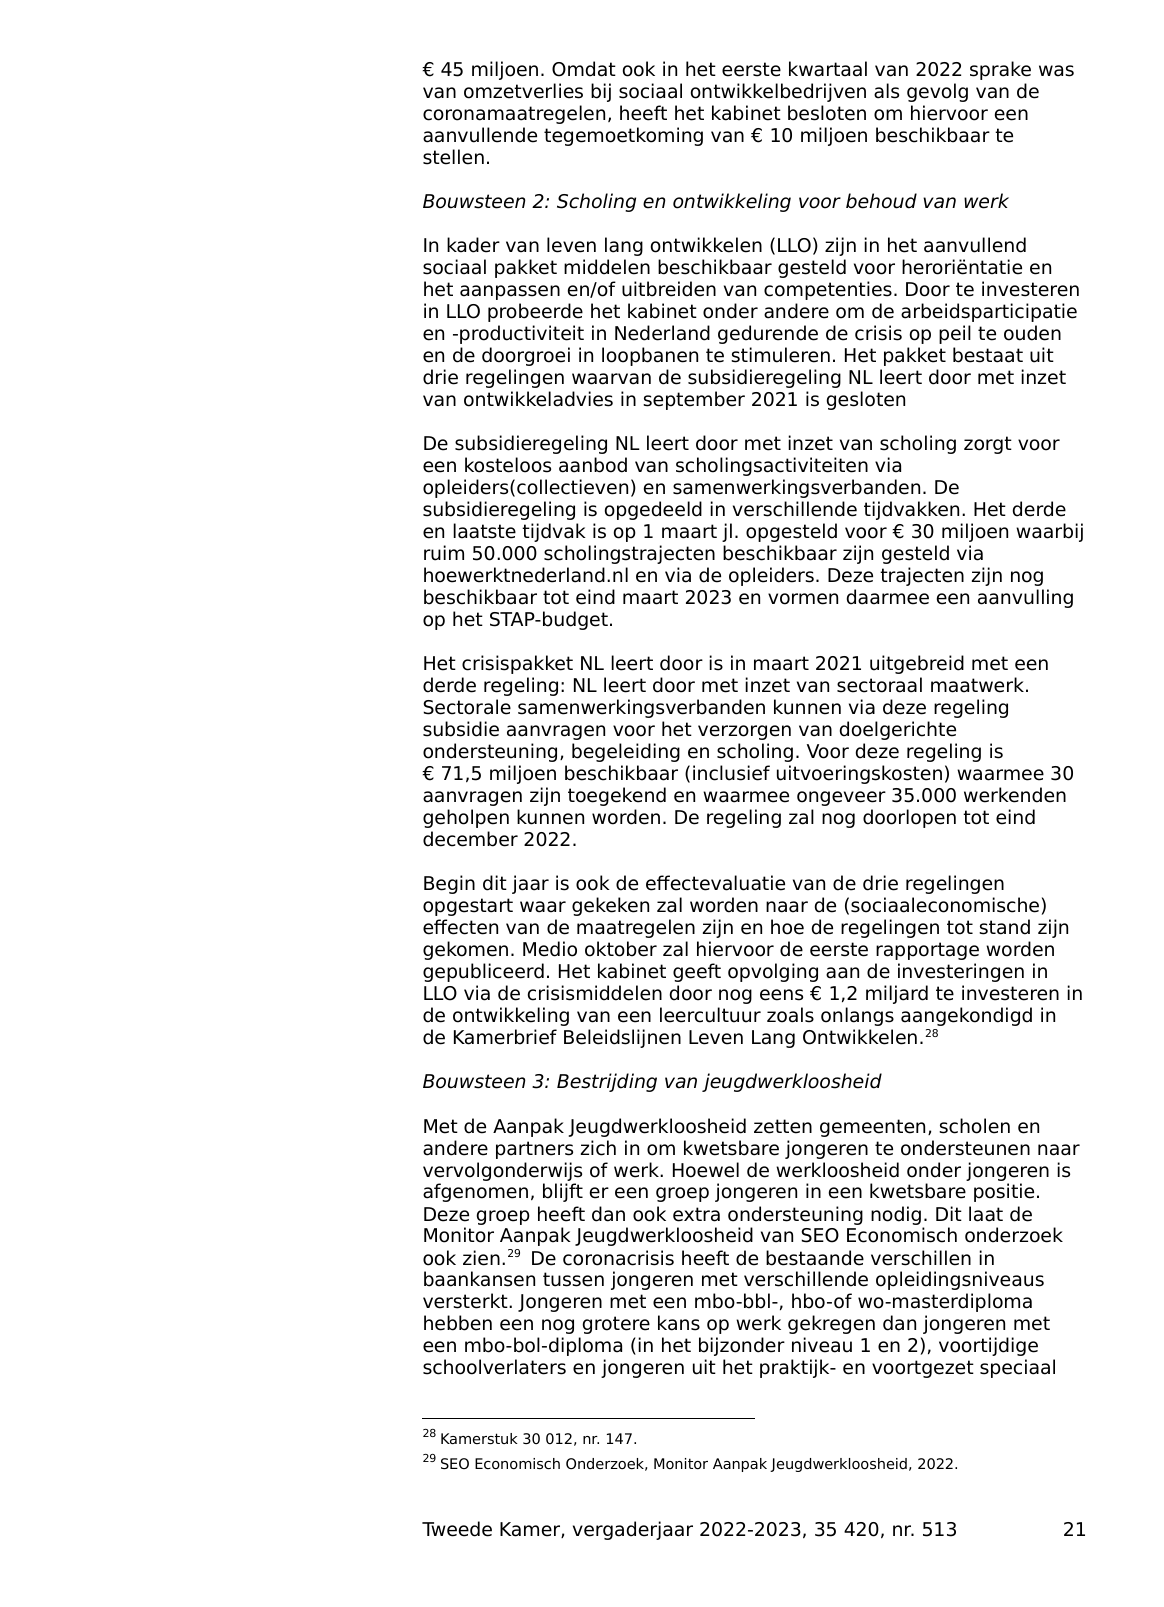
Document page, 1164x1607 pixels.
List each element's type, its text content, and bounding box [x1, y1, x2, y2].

text € 45 miljoen. Omdat ook in het eerste kwartaal van 2022 sprake was van omzetverlies bij sociaal ontwikkelbedrijven als gevolg van de coronamaatregelen, heeft het kabinet besloten om hiervoor een aanvullende tegemoetkoming van € 10 miljoen beschikbaar te stellen. [422, 59, 1087, 169]
text In kader van leven lang ontwikkelen (LLO) zijn in het aanvullend sociaal pakket middelen beschikbaar gesteld voor heroriëntatie en het aanpassen en/of uitbreiden van competenties. Door te investeren in LLO probeerde het kabinet onder andere om de arbeidsparticipatie en -productiviteit in Nederland gedurende de crisis op peil te ouden en de doorgroei in loopbanen te stimuleren. Het pakket bestaat uit drie regelingen waarvan de subsidieregeling NL leert door met inzet van ontwikkeladvies in september 2021 is gesloten [422, 235, 1087, 411]
text Kamerstuk 30 012, nr. 147. [422, 1427, 1087, 1449]
text De subsidieregeling NL leert door met inzet van scholing zorgt voor een kosteloos aanbod van scholingsactiviteiten via opleiders(collectieven) en samenwerkingsverbanden. De subsidieregeling is opgedeeld in verschillende tijdvakken. Het derde en laatste tijdvak is op 1 maart jl. opgesteld voor € 30 miljoen waarbij ruim 50.000 scholingstrajecten beschikbaar zijn gesteld via hoewerktnederland.nl en via de opleiders. Deze trajecten zijn nog beschikbaar tot eind maart 2023 en vormen daarmee een aanvulling op het STAP-budget. [422, 433, 1087, 631]
text Begin dit jaar is ook de effectevaluatie van de drie regelingen opgestart waar gekeken zal worden naar de (sociaaleconomische) effecten van de maatregelen zijn en hoe de regelingen tot stand zijn gekomen. Medio oktober zal hiervoor de eerste rapportage worden gepubliceerd. Het kabinet geeft opvolging aan de investeringen in LLO via de crisismiddelen door nog eens € 1,2 miljard te investeren in de ontwikkeling van een leercultuur zoals onlangs aangekondigd in de Kamerbrief Beleidslijnen Leven Lang Ontwikkelen. [422, 873, 1087, 1049]
text Het crisispakket NL leert door is in maart 2021 uitgebreid met een derde regeling: NL leert door met inzet van sectoraal maatwerk. Sectorale samenwerkingsverbanden kunnen via deze regeling subsidie aanvragen voor het verzorgen van doelgerichte ondersteuning, begeleiding en scholing. Voor deze regeling is € 71,5 miljoen beschikbaar (inclusief uitvoeringskosten) waarmee 30 aanvragen zijn toegekend en waarmee ongeveer 35.000 werkenden geholpen kunnen worden. De regeling zal nog doorlopen tot eind december 2022. [422, 653, 1087, 851]
subtitle Bouwsteen 2: Scholing en ontwikkeling voor behoud van werk [422, 191, 1087, 213]
subtitle Bouwsteen 3: Bestrijding van jeugdwerkloosheid [422, 1071, 1087, 1093]
text SEO Economisch Onderzoek, Monitor Aanpak Jeugdwerkloosheid, 2022. [422, 1452, 1087, 1474]
text Met de Aanpak Jeugdwerkloosheid zetten gemeenten, scholen en andere partners zich in om kwetsbare jongeren te ondersteunen naar vervolgonderwijs of werk. Hoewel de werkloosheid onder jongeren is afgenomen, blijft er een groep jongeren in een kwetsbare positie. Deze groep heeft dan ook extra ondersteuning nodig. Dit laat de Monitor Aanpak Jeugdwerkloosheid van SEO Economisch onderzoek ook zien. De coronacrisis heeft de bestaande verschillen in baankansen tussen jongeren met verschillende opleidingsniveaus versterkt. Jongeren met een mbo-bbl-, hbo-of wo-masterdiploma hebben een nog grotere kans op werk gekregen dan jongeren met een mbo-bol-diploma (in het bijzonder niveau 1 en 2), voortijdige schoolverlaters en jongeren uit het praktijk- en voortgezet speciaal [422, 1116, 1087, 1379]
